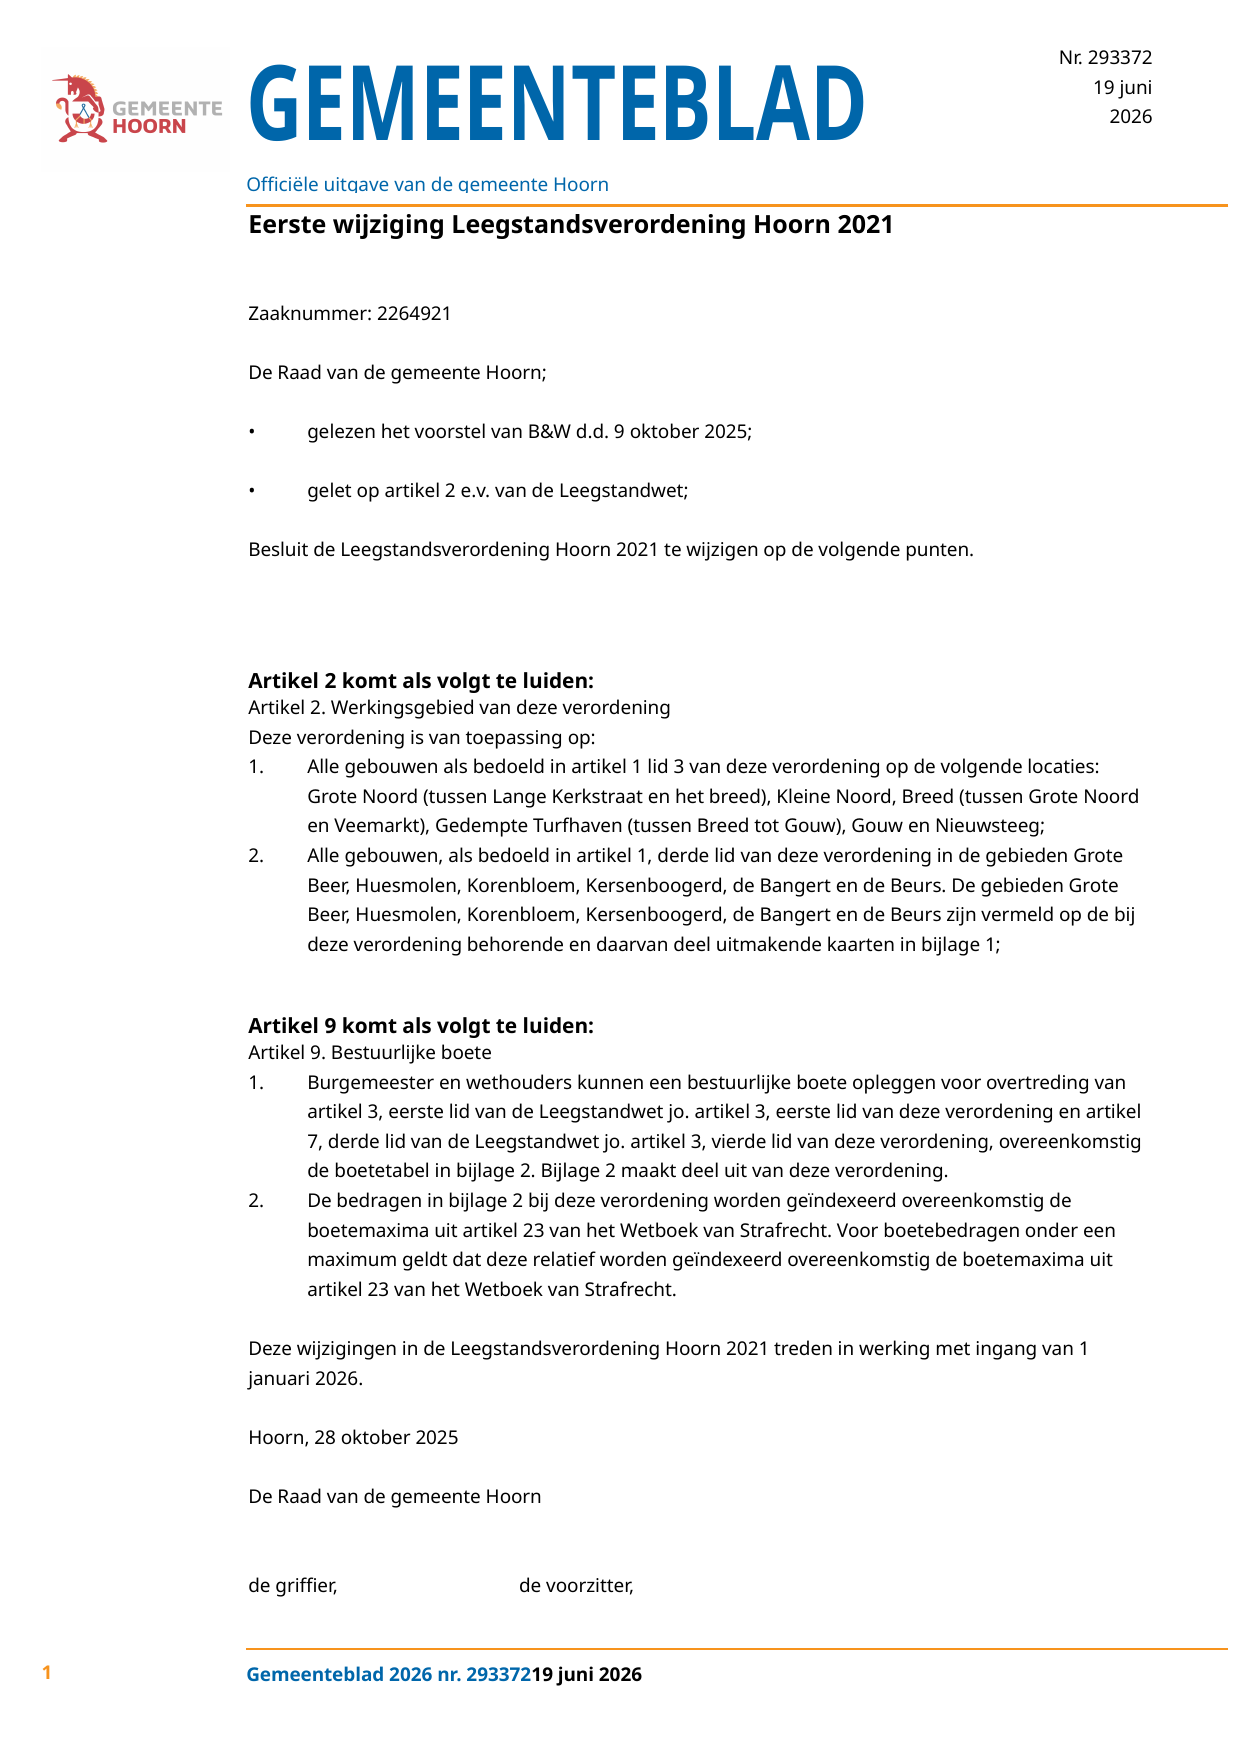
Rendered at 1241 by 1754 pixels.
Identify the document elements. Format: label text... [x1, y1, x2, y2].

text Artikel 9 komt als volgt te luiden: [248, 1011, 1152, 1039]
text Deze verordening is van toepassing op: [248, 724, 1152, 749]
text Hoorn, 28 oktober 2025 [248, 1424, 1152, 1450]
list gelet op artikel 2 e.v. van de Leegstandwet; [248, 477, 1152, 503]
text de griffier, de voorzitter, [248, 1572, 1152, 1598]
text De Raad van de gemeente Hoorn; [248, 359, 1152, 385]
list Alle gebouwen, als bedoeld in artikel 1, derde lid van deze verordening in de gebieden Grote Beer, Huesmolen, Korenbloem, Kersenboogerd, de Bangert en de Beurs. De gebieden Grote Beer, Huesmolen, Korenbloem, Kersenboogerd, de Bangert en de Beurs zijn vermeld op de bij deze verordening behorende en daarvan deel uitmakende kaarten in bijlage 1; [248, 842, 1152, 957]
text Deze wijzigingen in de Leegstandsverordening Hoorn 2021 treden in werking met ingang van 1 januari 2026. [248, 1335, 1152, 1391]
picture [41, 47, 231, 172]
text Zaaknummer: 2264921 [248, 300, 1152, 326]
text De Raad van de gemeente Hoorn [248, 1483, 1152, 1509]
list Alle gebouwen als bedoeld in artikel 1 lid 3 van deze verordening op de volgende locaties: Grote Noord (tussen Lange Kerkstraat en het breed), Kleine Noord, Breed (tussen Grote Noord en Veemarkt), Gedempte Turfhaven (tussen Breed tot Gouw), Gouw en Nieuwsteeg; [248, 753, 1152, 838]
text Artikel 9. Bestuurlijke boete [248, 1039, 1152, 1065]
list Burgemeester en wethouders kunnen een bestuurlijke boete opleggen voor overtreding van artikel 3, eerste lid van de Leegstandwet jo. artikel 3, eerste lid van deze verordening en artikel 7, derde lid van de Leegstandwet jo. artikel 3, vierde lid van deze verordening, overeenkomstig de boetetabel in bijlage 2. Bijlage 2 maakt deel uit van deze verordening. [248, 1069, 1152, 1183]
list gelezen het voorstel van B&W d.d. 9 oktober 2025; [248, 418, 1152, 444]
text Artikel 2 komt als volgt te luiden: [248, 666, 1152, 694]
text Eerste wijziging Leegstandsverordening Hoorn 2021 [248, 207, 1152, 241]
list De bedragen in bijlage 2 bij deze verordening worden geïndexeerd overeenkomstig de boetemaxima uit artikel 23 van het Wetboek van Strafrecht. Voor boetebedragen onder een maximum geldt dat deze relatief worden geïndexeerd overeenkomstig de boetemaxima uit artikel 23 van het Wetboek van Strafrecht. [248, 1187, 1152, 1302]
text Besluit de Leegstandsverordening Hoorn 2021 te wijzigen op de volgende punten. [248, 537, 1152, 562]
text Artikel 2. Werkingsgebied van deze verordening [248, 694, 1152, 720]
